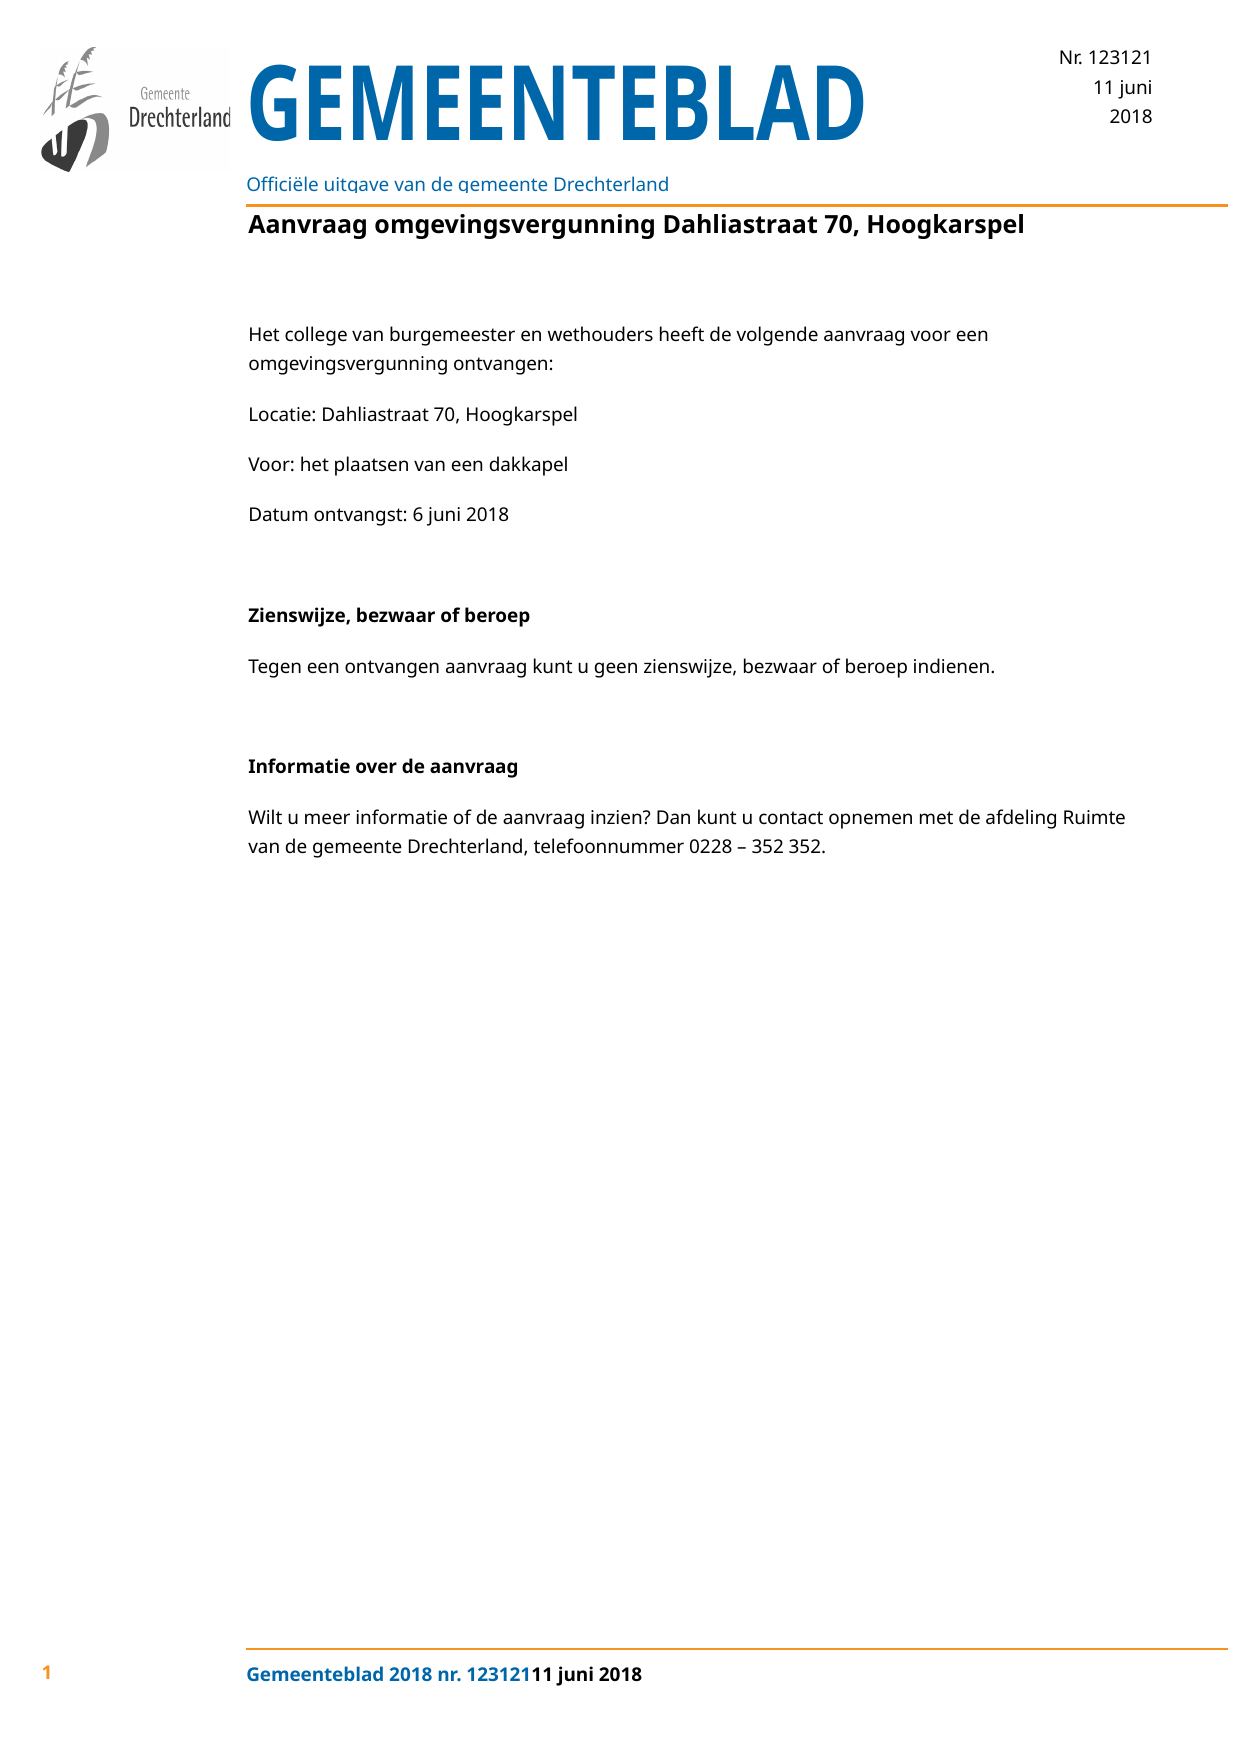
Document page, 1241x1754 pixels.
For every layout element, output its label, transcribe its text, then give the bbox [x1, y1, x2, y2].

text Datum ontvangst: 6 juni 2018 [248, 502, 1152, 527]
text Aanvraag omgevingsvergunning Dahliastraat 70, Hoogkarspel [248, 207, 1152, 241]
text Voor: het plaatsen van een dakkapel [248, 451, 1152, 477]
text Zienswijze, bezwaar of beroep [248, 602, 1152, 628]
text Informatie over de aanvraag [248, 754, 1152, 779]
text Het college van burgemeester en wethouders heeft de volgende aanvraag voor een omgevingsvergunning ontvangen: [248, 321, 1152, 376]
text Locatie: Dahliastraat 70, Hoogkarspel [248, 401, 1152, 426]
text Tegen een ontvangen aanvraag kunt u geen zienswijze, bezwaar of beroep indienen. [248, 653, 1152, 678]
text Wilt u meer informatie of de aanvraag inzien? Dan kunt u contact opnemen met de afdeling Ruimte van de gemeente Drechterland, telefoonnummer 0228 – 352 352. [248, 804, 1152, 859]
picture [41, 47, 231, 172]
